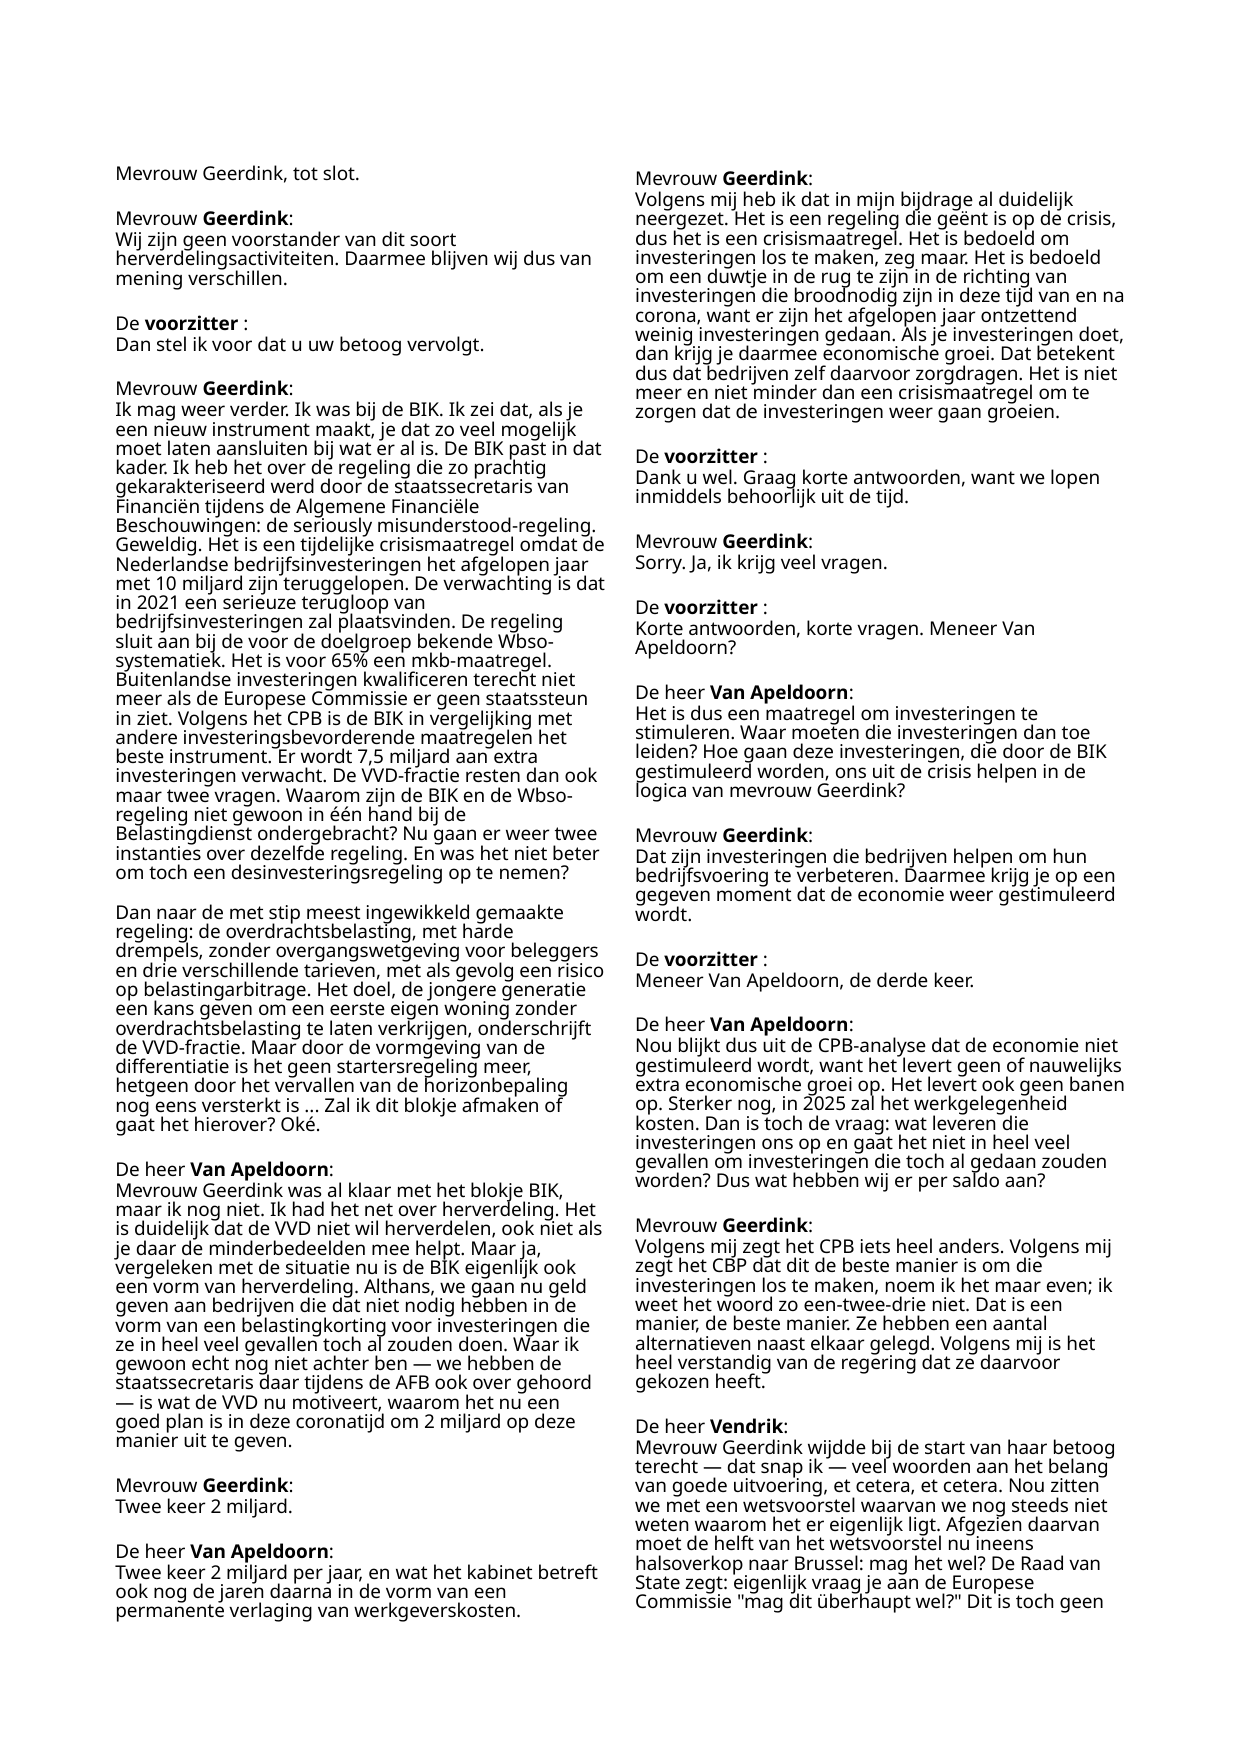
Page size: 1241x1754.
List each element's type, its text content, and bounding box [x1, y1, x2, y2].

text Twee keer 2 miljard. [115, 1498, 605, 1517]
text Volgens mij heb ik dat in mijn bijdrage al duidelijk neergezet. Het is een regeling die geënt is op de crisis, dus het is een crisismaatregel. Het is bedoeld om investeringen los te maken, zeg maar. Het is bedoeld om een duwtje in de rug te zijn in de richting van investeringen die broodnodig zijn in deze tijd van en na corona, want er zijn het afgelopen jaar ontzettend weinig investeringen gedaan. Als je investeringen doet, dan krijg je daarmee economische groei. Dat betekent dus dat bedrijven zelf daarvoor zorgdragen. Het is niet meer en niet minder dan een crisismaatregel om te zorgen dat de investeringen weer gaan groeien. [635, 191, 1125, 422]
text Mevrouw Geerdink, tot slot. [115, 165, 605, 184]
text De heer Van Apeldoorn: [115, 1156, 605, 1182]
text Dan stel ik voor dat u uw betoog vervolgt. [115, 336, 605, 355]
text Nou blijkt dus uit de CPB-analyse dat de economie niet gestimuleerd wordt, want het levert geen of nauwelijks extra economische groei op. Het levert ook geen banen op. Sterker nog, in 2025 zal het werkgelegenheid kosten. Dan is toch de vraag: wat leveren die investeringen ons op en gaat het niet in heel veel gevallen om investeringen die toch al gedaan zouden worden? Dus wat hebben wij er per saldo aan? [635, 1037, 1125, 1192]
text De heer Van Apeldoorn: [635, 679, 1125, 705]
text Sorry. Ja, ik krijg veel vragen. [635, 554, 1125, 573]
text De voorzitter : [635, 594, 1125, 620]
text De voorzitter : [115, 310, 605, 336]
text Volgens mij zegt het CPB iets heel anders. Volgens mij zegt het CBP dat dit de beste manier is om die investeringen los te maken, noem ik het maar even; ik weet het woord zo een-twee-drie niet. Dat is een manier, de beste manier. Ze hebben een aantal alternatieven naast elkaar gelegd. Volgens mij is het heel verstandig van de regering dat ze daarvoor gekozen heeft. [635, 1238, 1125, 1392]
text Mevrouw Geerdink: [635, 1212, 1125, 1238]
text Mevrouw Geerdink was al klaar met het blokje BIK, maar ik nog niet. Ik had het net over herverdeling. Het is duidelijk dat de VVD niet wil herverdelen, ook niet als je daar de minderbedeelden mee helpt. Maar ja, vergeleken met de situatie nu is de BIK eigenlijk ook een vorm van herverdeling. Althans, we gaan nu geld geven aan bedrijven die dat niet nodig hebben in de vorm van een belastingkorting voor investeringen die ze in heel veel gevallen toch al zouden doen. Waar ik gewoon echt nog niet achter ben — we hebben de staatssecretaris daar tijdens de AFB ook over gehoord — is wat de VVD nu motiveert, waarom het nu een goed plan is in deze coronatijd om 2 miljard op deze manier uit te geven. [115, 1182, 605, 1451]
text Meneer Van Apeldoorn, de derde keer. [635, 972, 1125, 991]
text Ik mag weer verder. Ik was bij de BIK. Ik zei dat, als je een nieuw instrument maakt, je dat zo veel mogelijk moet laten aansluiten bij wat er al is. De BIK past in dat kader. Ik heb het over de regeling die zo prachtig gekarakteriseerd werd door de staatssecretaris van Financiën tijdens de Algemene Financiële Beschouwingen: de seriously misunderstood-regeling. Geweldig. Het is een tijdelijke crisismaatregel omdat de Nederlandse bedrijfsinvesteringen het afgelopen jaar met 10 miljard zijn teruggelopen. De verwachting is dat in 2021 een serieuze terugloop van bedrijfsinvesteringen zal plaatsvinden. De regeling sluit aan bij de voor de doelgroep bekende Wbso-systematiek. Het is voor 65% een mkb-maatregel. Buitenlandse investeringen kwalificeren terecht niet meer als de Europese Commissie er geen staatssteun in ziet. Volgens het CPB is de BIK in vergelijking met andere investeringsbevorderende maatregelen het beste instrument. Er wordt 7,5 miljard aan extra investeringen verwacht. De VVD-fractie resten dan ook maar twee vragen. Waarom zijn de BIK en de Wbso-regeling niet gewoon in één hand bij de Belastingdienst ondergebracht? Nu gaan er weer twee instanties over dezelfde regeling. En was het niet beter om toch een desinvesteringsregeling op te nemen? [115, 401, 605, 883]
text Mevrouw Geerdink: [115, 1472, 605, 1498]
text De voorzitter : [635, 946, 1125, 972]
text Mevrouw Geerdink: [115, 205, 605, 231]
text De heer Van Apeldoorn: [635, 1012, 1125, 1037]
text De heer Vendrik: [635, 1413, 1125, 1439]
text Dan naar de met stip meest ingewikkeld gemaakte regeling: de overdrachtsbelasting, met harde drempels, zonder overgangswetgeving voor beleggers en drie verschillende tarieven, met als gevolg een risico op belastingarbitrage. Het doel, de jongere generatie een kans geven om een eerste eigen woning zonder overdrachtsbelasting te laten verkrijgen, onderschrijft de VVD-fractie. Maar door de vormgeving van de differentiatie is het geen startersregeling meer, hetgeen door het vervallen van de horizonbepaling nog eens versterkt is ... Zal ik dit blokje afmaken of gaat het hierover? Oké. [115, 904, 605, 1135]
text Het is dus een maatregel om investeringen te stimuleren. Waar moeten die investeringen dan toe leiden? Hoe gaan deze investeringen, die door de BIK gestimuleerd worden, ons uit de crisis helpen in de logica van mevrouw Geerdink? [635, 705, 1125, 801]
text Korte antwoorden, korte vragen. Meneer Van Apeldoorn? [635, 620, 1125, 658]
text Wij zijn geen voorstander van dit soort herverdelingsactiviteiten. Daarmee blijven wij dus van mening verschillen. [115, 231, 605, 289]
text Mevrouw Geerdink: [635, 528, 1125, 554]
text De heer Van Apeldoorn: [115, 1538, 605, 1564]
text De voorzitter : [635, 443, 1125, 469]
text Twee keer 2 miljard per jaar, en wat het kabinet betreft ook nog de jaren daarna in de vorm van een permanente verlaging van werkgeverskosten. [115, 1564, 605, 1622]
text Mevrouw Geerdink: [635, 822, 1125, 848]
text Mevrouw Geerdink wijdde bij de start van haar betoog terecht — dat snap ik — veel woorden aan het belang van goede uitvoering, et cetera, et cetera. Nou zitten we met een wetsvoorstel waarvan we nog steeds niet weten waarom het er eigenlijk ligt. Afgezien daarvan moet de helft van het wetsvoorstel nu ineens halsoverkop naar Brussel: mag het wel? De Raad van State zegt: eigenlijk vraag je aan de Europese Commissie "mag dit überhaupt wel?" Dit is toch geen [635, 1439, 1125, 1612]
text Mevrouw Geerdink: [115, 376, 605, 401]
text Dat zijn investeringen die bedrijven helpen om hun bedrijfsvoering te verbeteren. Daarmee krijg je op een gegeven moment dat de economie weer gestimuleerd wordt. [635, 848, 1125, 925]
text Mevrouw Geerdink: [635, 165, 1125, 191]
text Dank u wel. Graag korte antwoorden, want we lopen inmiddels behoorlijk uit de tijd. [635, 469, 1125, 507]
